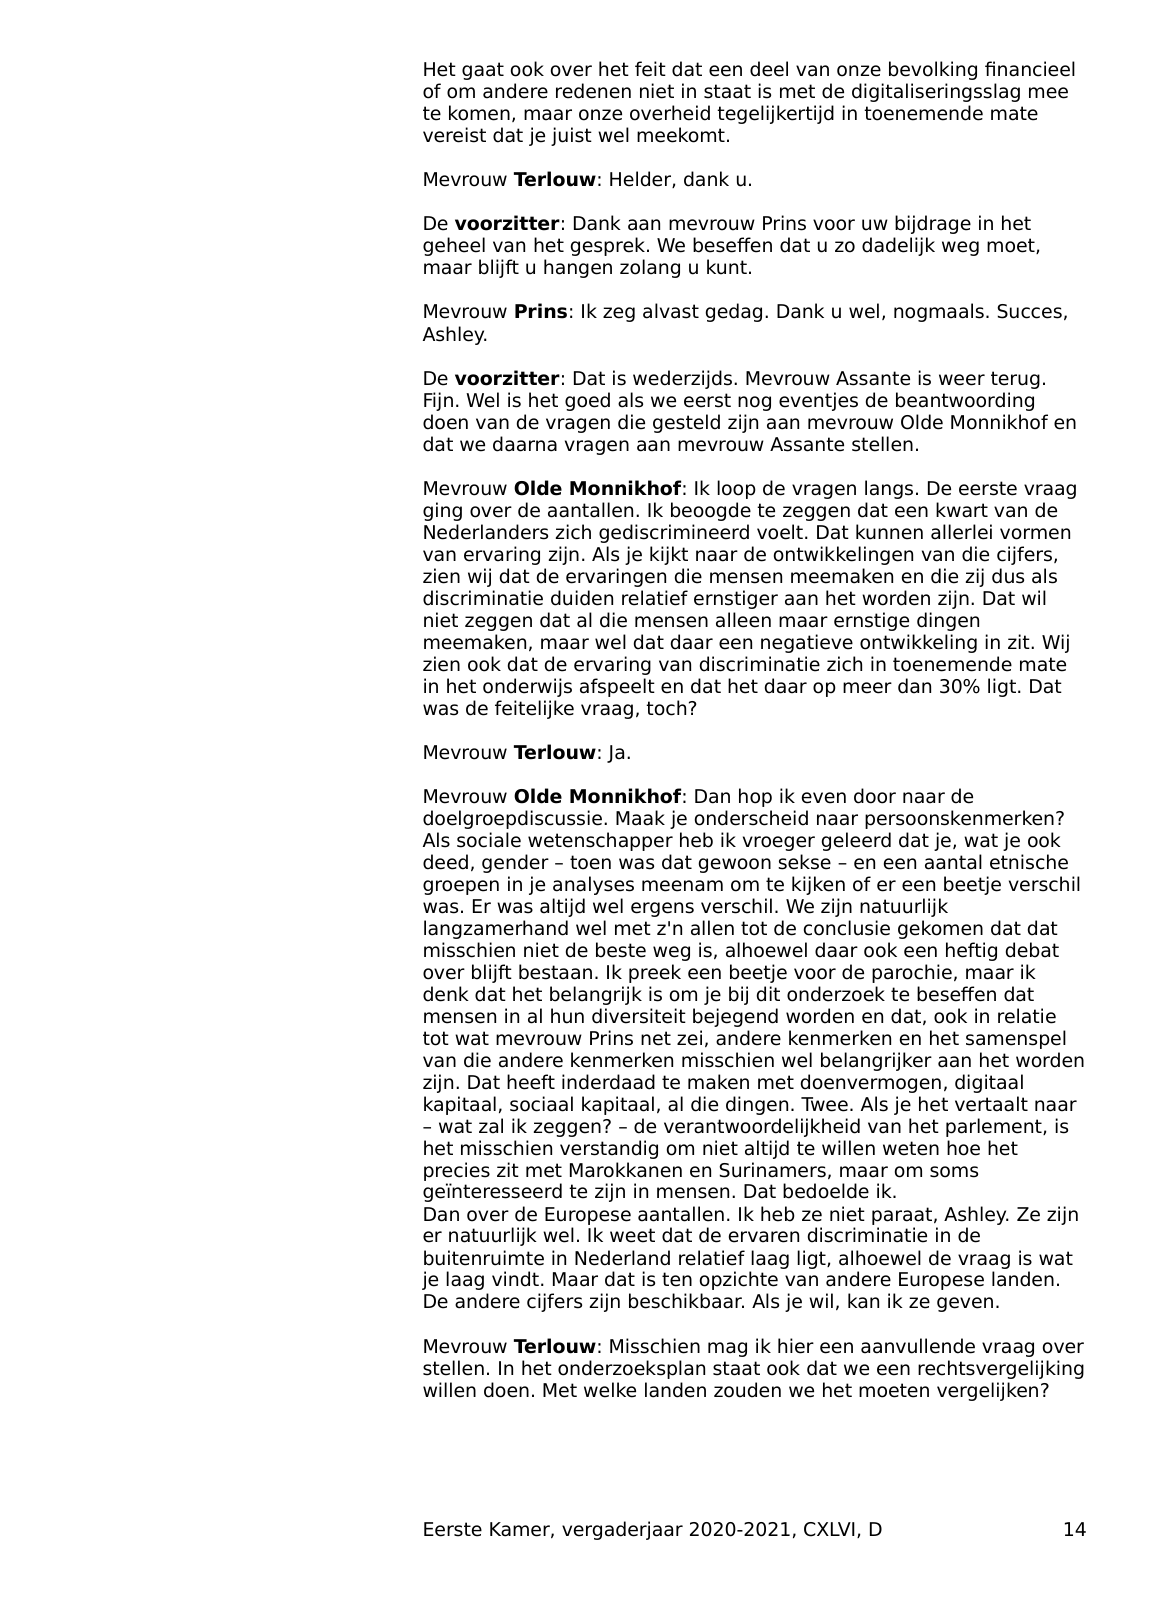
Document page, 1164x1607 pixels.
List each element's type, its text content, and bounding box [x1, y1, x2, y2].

text Het gaat ook over het feit dat een deel van onze bevolking financieel of om andere redenen niet in staat is met de digitaliseringsslag mee te komen, maar onze overheid tegelijkertijd in toenemende mate vereist dat je juist wel meekomt. [422, 59, 1087, 147]
text Dan over de Europese aantallen. Ik heb ze niet paraat, Ashley. Ze zijn er natuurlijk wel. Ik weet dat de ervaren discriminatie in de buitenruimte in Nederland relatief laag ligt, alhoewel de vraag is wat je laag vindt. Maar dat is ten opzichte van andere Europese landen. De andere cijfers zijn beschikbaar. Als je wil, kan ik ze geven. [422, 1203, 1087, 1313]
text De voorzitter: Dat is wederzijds. Mevrouw Assante is weer terug. Fijn. Wel is het goed als we eerst nog eventjes de beantwoording doen van de vragen die gesteld zijn aan mevrouw Olde Monnikhof en dat we daarna vragen aan mevrouw Assante stellen. [422, 368, 1087, 456]
text Mevrouw Terlouw: Misschien mag ik hier een aanvullende vraag over stellen. In het onderzoeksplan staat ook dat we een rechtsvergelijking willen doen. Met welke landen zouden we het moeten vergelijken? [422, 1336, 1087, 1401]
text De voorzitter: Dank aan mevrouw Prins voor uw bijdrage in het geheel van het gesprek. We beseffen dat u zo dadelijk weg moet, maar blijft u hangen zolang u kunt. [422, 213, 1087, 279]
text Mevrouw Olde Monnikhof: Dan hop ik even door naar de doelgroepdiscussie. Maak je onderscheid naar persoonskenmerken? Als sociale wetenschapper heb ik vroeger geleerd dat je, wat je ook deed, gender – toen was dat gewoon sekse – en een aantal etnische groepen in je analyses meenam om te kijken of er een beetje verschil was. Er was altijd wel ergens verschil. We zijn natuurlijk langzamerhand wel met z'n allen tot de conclusie gekomen dat dat misschien niet de beste weg is, alhoewel daar ook een heftig debat over blijft bestaan. Ik preek een beetje voor de parochie, maar ik denk dat het belangrijk is om je bij dit onderzoek te beseffen dat mensen in al hun diversiteit bejegend worden en dat, ook in relatie tot wat mevrouw Prins net zei, andere kenmerken en het samenspel van die andere kenmerken misschien wel belangrijker aan het worden zijn. Dat heeft inderdaad te maken met doenvermogen, digitaal kapitaal, sociaal kapitaal, al die dingen. Twee. Als je het vertaalt naar – wat zal ik zeggen? – de verantwoordelijkheid van het parlement, is het misschien verstandig om niet altijd te willen weten hoe het precies zit met Marokkanen en Surinamers, maar om soms geïnteresseerd te zijn in mensen. Dat bedoelde ik. [422, 786, 1087, 1203]
text Mevrouw Terlouw: Ja. [422, 742, 1087, 764]
text Mevrouw Terlouw: Helder, dank u. [422, 169, 1087, 191]
text Mevrouw Olde Monnikhof: Ik loop de vragen langs. De eerste vraag ging over de aantallen. Ik beoogde te zeggen dat een kwart van de Nederlanders zich gediscrimineerd voelt. Dat kunnen allerlei vormen van ervaring zijn. Als je kijkt naar de ontwikkelingen van die cijfers, zien wij dat de ervaringen die mensen meemaken en die zij dus als discriminatie duiden relatief ernstiger aan het worden zijn. Dat wil niet zeggen dat al die mensen alleen maar ernstige dingen meemaken, maar wel dat daar een negatieve ontwikkeling in zit. Wij zien ook dat de ervaring van discriminatie zich in toenemende mate in het onderwijs afspeelt en dat het daar op meer dan 30% ligt. Dat was de feitelijke vraag, toch? [422, 478, 1087, 719]
text Mevrouw Prins: Ik zeg alvast gedag. Dank u wel, nogmaals. Succes, Ashley. [422, 301, 1087, 345]
